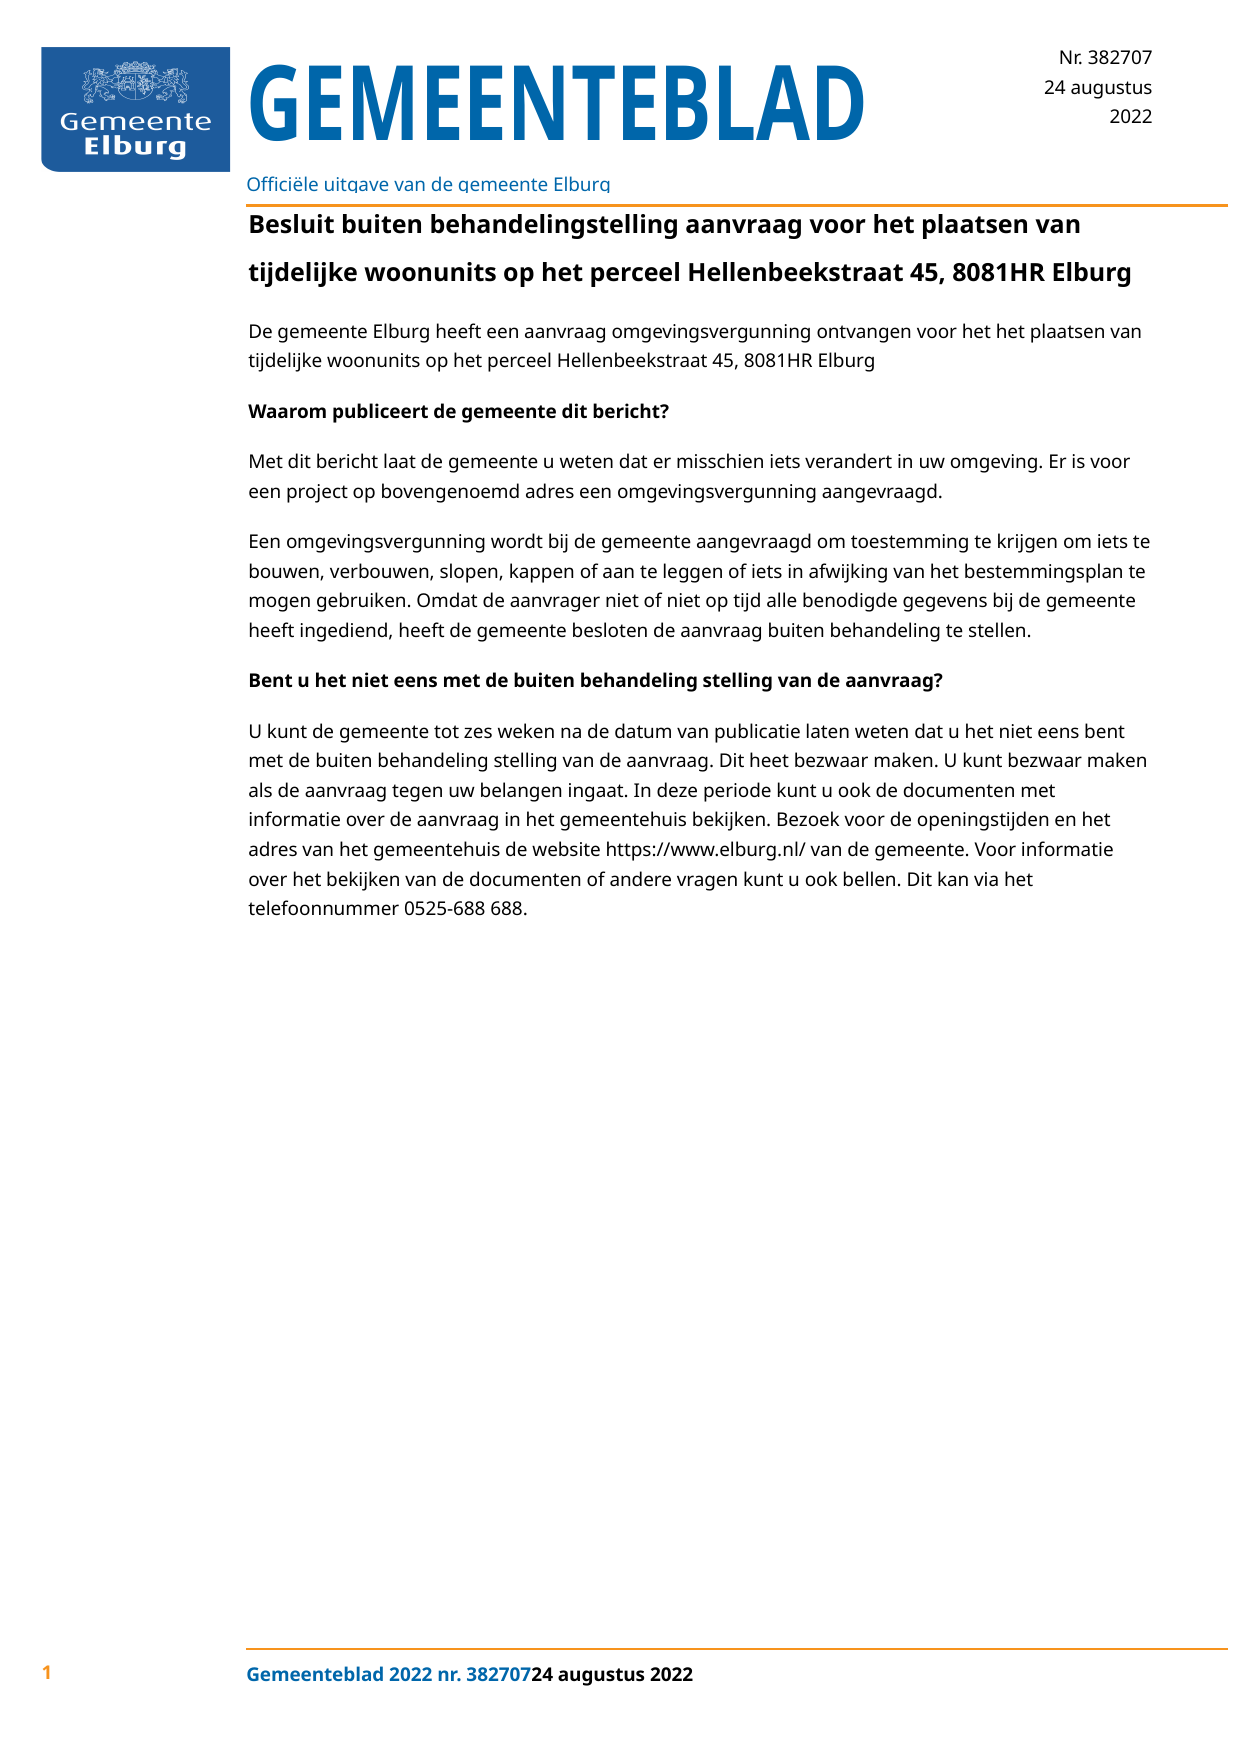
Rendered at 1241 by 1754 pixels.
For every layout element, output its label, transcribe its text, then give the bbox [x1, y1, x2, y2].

text U kunt de gemeente tot zes weken na de datum van publicatie laten weten dat u het niet eens bent met de buiten behandeling stelling van de aanvraag. Dit heet bezwaar maken. U kunt bezwaar maken als de aanvraag tegen uw belangen ingaat. In deze periode kunt u ook de documenten met informatie over de aanvraag in het gemeentehuis bekijken. Bezoek voor de openingstijden en het adres van het gemeentehuis de website https://www.elburg.nl/ van de gemeente. Voor informatie over het bekijken van de documenten of andere vragen kunt u ook bellen. Dit kan via het telefoonnummer 0525-688 688. [248, 718, 1152, 921]
text Een omgevingsvergunning wordt bij de gemeente aangevraagd om toestemming te krijgen om iets te bouwen, verbouwen, slopen, kappen of aan te leggen of iets in afwijking van het bestemmingsplan te mogen gebruiken. Omdat de aanvrager niet of niet op tijd alle benodigde gegevens bij de gemeente heeft ingediend, heeft de gemeente besloten de aanvraag buiten behandeling te stellen. [248, 528, 1152, 643]
text Besluit buiten behandelingstelling aanvraag voor het plaatsen van tijdelijke woonunits op het perceel Hellenbeekstraat 45, 8081HR Elburg [248, 207, 1152, 288]
picture [41, 47, 231, 172]
text Bent u het niet eens met de buiten behandeling stelling van de aanvraag? [248, 667, 1152, 693]
text De gemeente Elburg heeft een aanvraag omgevingsvergunning ontvangen voor het het plaatsen van tijdelijke woonunits op het perceel Hellenbeekstraat 45, 8081HR Elburg [248, 318, 1152, 373]
text Waarom publiceert de gemeente dit bericht? [248, 398, 1152, 424]
text Met dit bericht laat de gemeente u weten dat er misschien iets verandert in uw omgeving. Er is voor een project op bovengenoemd adres een omgevingsvergunning aangevraagd. [248, 448, 1152, 504]
